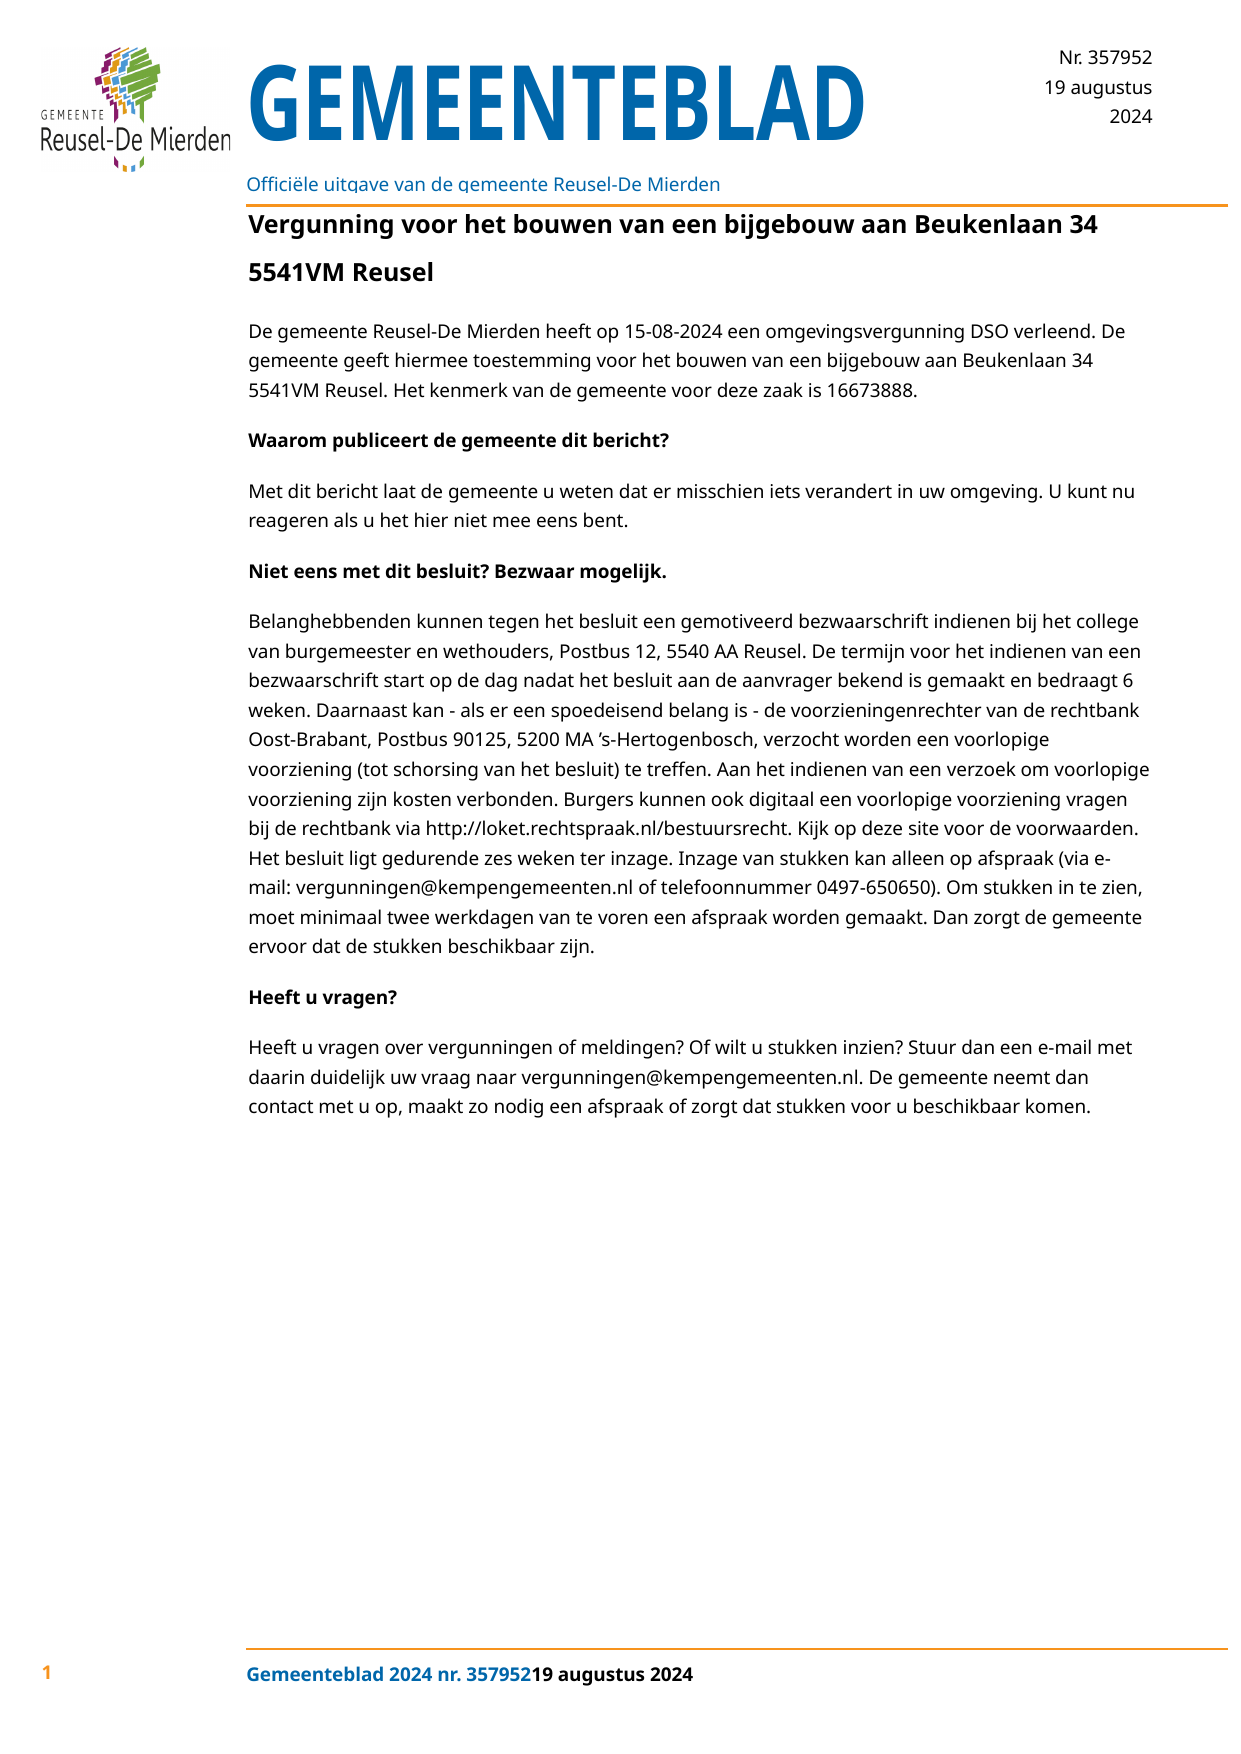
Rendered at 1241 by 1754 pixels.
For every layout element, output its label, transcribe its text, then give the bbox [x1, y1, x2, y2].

text Met dit bericht laat de gemeente u weten dat er misschien iets verandert in uw omgeving. U kunt nu reageren als u het hier niet mee eens bent. [248, 478, 1152, 533]
text Vergunning voor het bouwen van een bijgebouw aan Beukenlaan 34 5541VM Reusel [248, 207, 1152, 288]
text De gemeente Reusel-De Mierden heeft op 15-08-2024 een omgevingsvergunning DSO verleend. De gemeente geeft hiermee toestemming voor het bouwen van een bijgebouw aan Beukenlaan 34 5541VM Reusel. Het kenmerk van de gemeente voor deze zaak is 16673888. [248, 318, 1152, 403]
text Niet eens met dit besluit? Bezwaar mogelijk. [248, 558, 1152, 584]
picture [41, 47, 231, 172]
text Heeft u vragen? [248, 984, 1152, 1010]
text Heeft u vragen over vergunningen of meldingen? Of wilt u stukken inzien? Stuur dan een e-mail met daarin duidelijk uw vraag naar vergunningen@kempengemeenten.nl. De gemeente neemt dan contact met u op, maakt zo nodig een afspraak of zorgt dat stukken voor u beschikbaar komen. [248, 1034, 1152, 1119]
text Belanghebbenden kunnen tegen het besluit een gemotiveerd bezwaarschrift indienen bij het college van burgemeester en wethouders, Postbus 12, 5540 AA Reusel. De termijn voor het indienen van een bezwaarschrift start op de dag nadat het besluit aan de aanvrager bekend is gemaakt en bedraagt 6 weken. Daarnaast kan - als er een spoedeisend belang is - de voorzieningenrechter van de rechtbank Oost-Brabant, Postbus 90125, 5200 MA ’s-Hertogenbosch, verzocht worden een voorlopige voorziening (tot schorsing van het besluit) te treffen. Aan het indienen van een verzoek om voorlopige voorziening zijn kosten verbonden. Burgers kunnen ook digitaal een voorlopige voorziening vragen bij de rechtbank via http://loket.rechtspraak.nl/bestuursrecht. Kijk op deze site voor de voorwaarden. Het besluit ligt gedurende zes weken ter inzage. Inzage van stukken kan alleen op afspraak (via e-mail: vergunningen@kempengemeenten.nl of telefoonnummer 0497-650650). Om stukken in te zien, moet minimaal twee werkdagen van te voren een afspraak worden gemaakt. Dan zorgt de gemeente ervoor dat de stukken beschikbaar zijn. [248, 608, 1152, 959]
text Waarom publiceert de gemeente dit bericht? [248, 427, 1152, 453]
